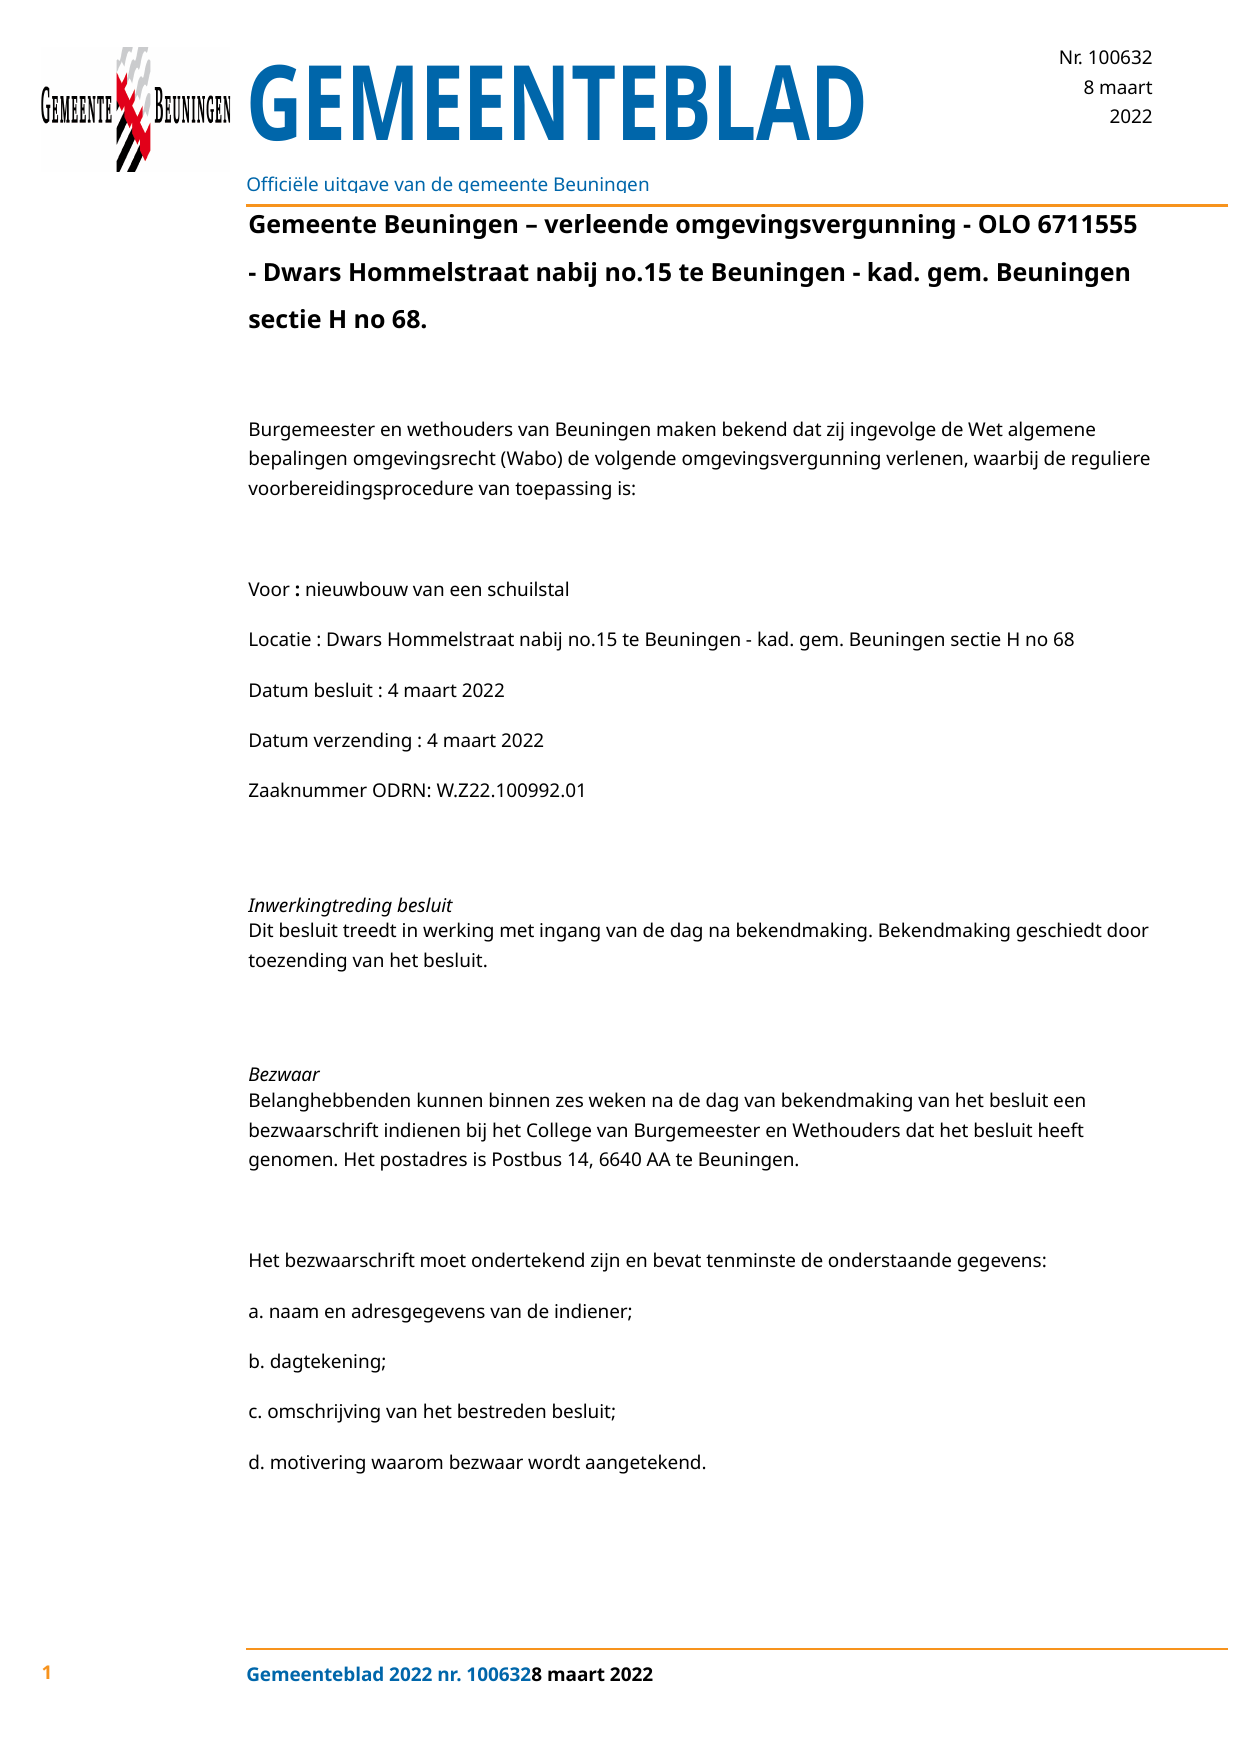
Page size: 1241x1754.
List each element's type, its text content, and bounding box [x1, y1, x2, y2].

text a. naam en adresgegevens van de indiener; [248, 1298, 1152, 1323]
text Locatie : Dwars Hommelstraat nabij no.15 te Beuningen - kad. gem. Beuningen sectie H no 68 [248, 626, 1152, 652]
text Datum verzending : 4 maart 2022 [248, 727, 1152, 753]
text b. dagtekening; [248, 1348, 1152, 1374]
text d. motivering waarom bezwaar wordt aangetekend. [248, 1449, 1152, 1475]
text Gemeente Beuningen – verleende omgevingsvergunning - OLO 6711555 - Dwars Hommelstraat nabij no.15 te Beuningen - kad. gem. Beuningen sectie H no 68. [248, 207, 1152, 336]
text Voor : nieuwbouw van een schuilstal [248, 576, 1152, 602]
picture [41, 47, 231, 172]
text Dit besluit treedt in werking met ingang van de dag na bekendmaking. Bekendmaking geschiedt door toezending van het besluit. [248, 918, 1152, 973]
text Burgemeester en wethouders van Beuningen maken bekend dat zij ingevolge de Wet algemene bepalingen omgevingsrecht (Wabo) de volgende omgevingsvergunning verlenen, waarbij de reguliere voorbereidingsprocedure van toepassing is: [248, 416, 1152, 501]
text Het bezwaarschrift moet ondertekend zijn en bevat tenminste de onderstaande gegevens: [248, 1247, 1152, 1273]
text Datum besluit : 4 maart 2022 [248, 677, 1152, 702]
text c. omschrijving van het bestreden besluit; [248, 1399, 1152, 1424]
text Inwerkingtreding besluit [248, 892, 1152, 918]
text Belanghebbenden kunnen binnen zes weken na de dag van bekendmaking van het besluit een bezwaarschrift indienen bij het College van Burgemeester en Wethouders dat het besluit heeft genomen. Het postadres is Postbus 14, 6640 AA te Beuningen. [248, 1087, 1152, 1172]
text Bezwaar [248, 1062, 1152, 1087]
text Zaaknummer ODRN: W.Z22.100992.01 [248, 778, 1152, 803]
